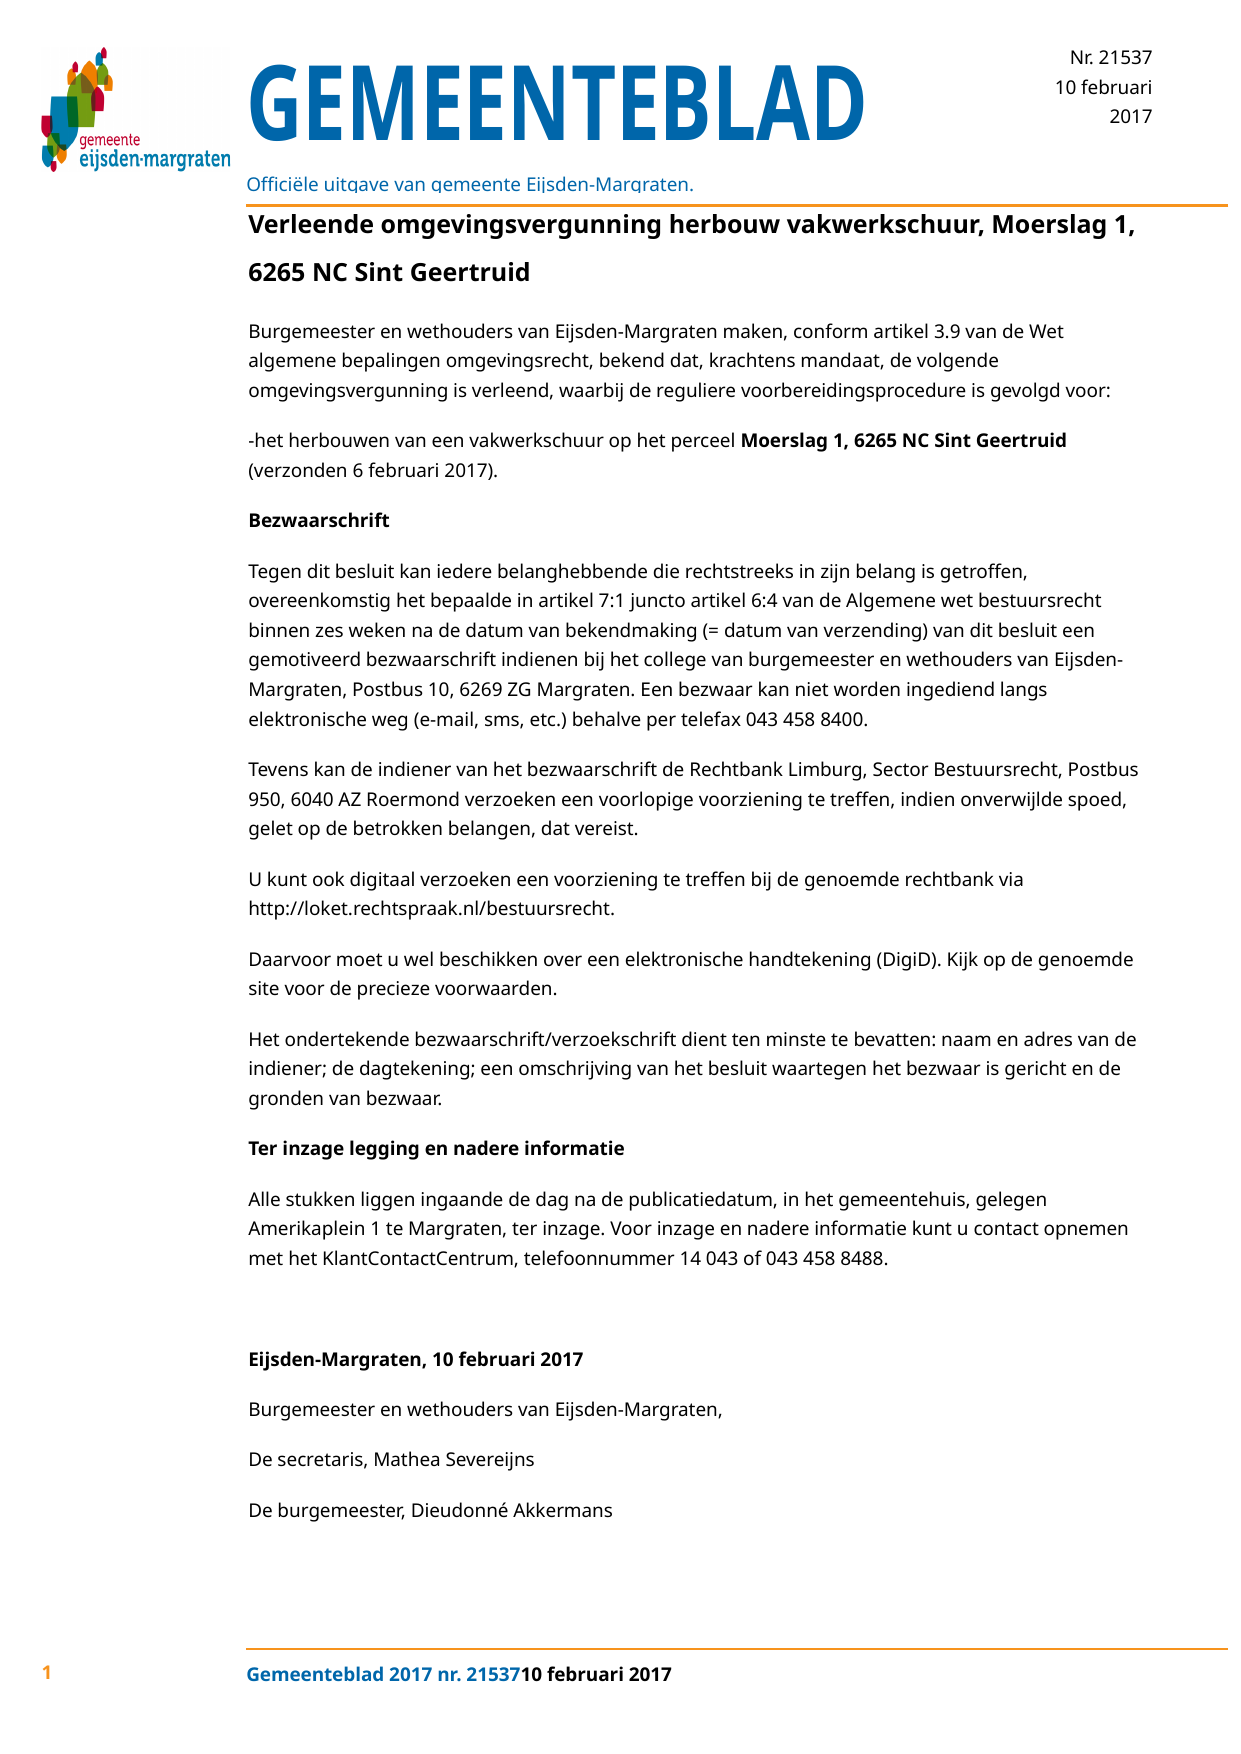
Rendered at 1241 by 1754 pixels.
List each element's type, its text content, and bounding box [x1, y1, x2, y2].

text Eijsden-Margraten, 10 februari 2017 [248, 1346, 1152, 1372]
text Alle stukken liggen ingaande de dag na de publicatiedatum, in het gemeentehuis, gelegen Amerikaplein 1 te Margraten, ter inzage. Voor inzage en nadere informatie kunt u contact opnemen met het KlantContactCentrum, telefoonnummer 14 043 of 043 458 8488. [248, 1186, 1152, 1271]
text Ter inzage legging en nadere informatie [248, 1135, 1152, 1161]
picture [41, 47, 231, 172]
text Daarvoor moet u wel beschikken over een elektronische handtekening (DigiD). Kijk op de genoemde site voor de precieze voorwaarden. [248, 946, 1152, 1001]
text Tevens kan de indiener van het bezwaarschrift de Rechtbank Limburg, Sector Bestuursrecht, Postbus 950, 6040 AZ Roermond verzoeken een voorlopige voorziening te treffen, indien onverwijlde spoed, gelet op de betrokken belangen, dat vereist. [248, 756, 1152, 841]
text Burgemeester en wethouders van Eijsden-Margraten, [248, 1396, 1152, 1422]
text Het ondertekende bezwaarschrift/verzoekschrift dient ten minste te bevatten: naam en adres van de indiener; de dagtekening; een omschrijving van het besluit waartegen het bezwaar is gericht en de gronden van bezwaar. [248, 1026, 1152, 1111]
text Tegen dit besluit kan iedere belanghebbende die rechtstreeks in zijn belang is getroffen, overeenkomstig het bepaalde in artikel 7:1 juncto artikel 6:4 van de Algemene wet bestuursrecht binnen zes weken na de datum van bekendmaking (= datum van verzending) van dit besluit een gemotiveerd bezwaarschrift indienen bij het college van burgemeester en wethouders van Eijsden-Margraten, Postbus 10, 6269 ZG Margraten. Een bezwaar kan niet worden ingediend langs elektronische weg (e-mail, sms, etc.) behalve per telefax 043 458 8400. [248, 558, 1152, 732]
text De burgemeester, Dieudonné Akkermans [248, 1497, 1152, 1523]
text U kunt ook digitaal verzoeken een voorziening te treffen bij de genoemde rechtbank via http://loket.rechtspraak.nl/bestuursrecht. [248, 866, 1152, 921]
text Bezwaarschrift [248, 507, 1152, 533]
text Burgemeester en wethouders van Eijsden-Margraten maken, conform artikel 3.9 van de Wet algemene bepalingen omgevingsrecht, bekend dat, krachtens mandaat, de volgende omgevingsvergunning is verleend, waarbij de reguliere voorbereidingsprocedure is gevolgd voor: [248, 318, 1152, 403]
text De secretaris, Mathea Severeijns [248, 1447, 1152, 1472]
text -het herbouwen van een vakwerkschuur op het perceel Moerslag 1, 6265 NC Sint Geertruid (verzonden 6 februari 2017). [248, 427, 1152, 483]
text Verleende omgevingsvergunning herbouw vakwerkschuur, Moerslag 1, 6265 NC Sint Geertruid [248, 207, 1152, 288]
